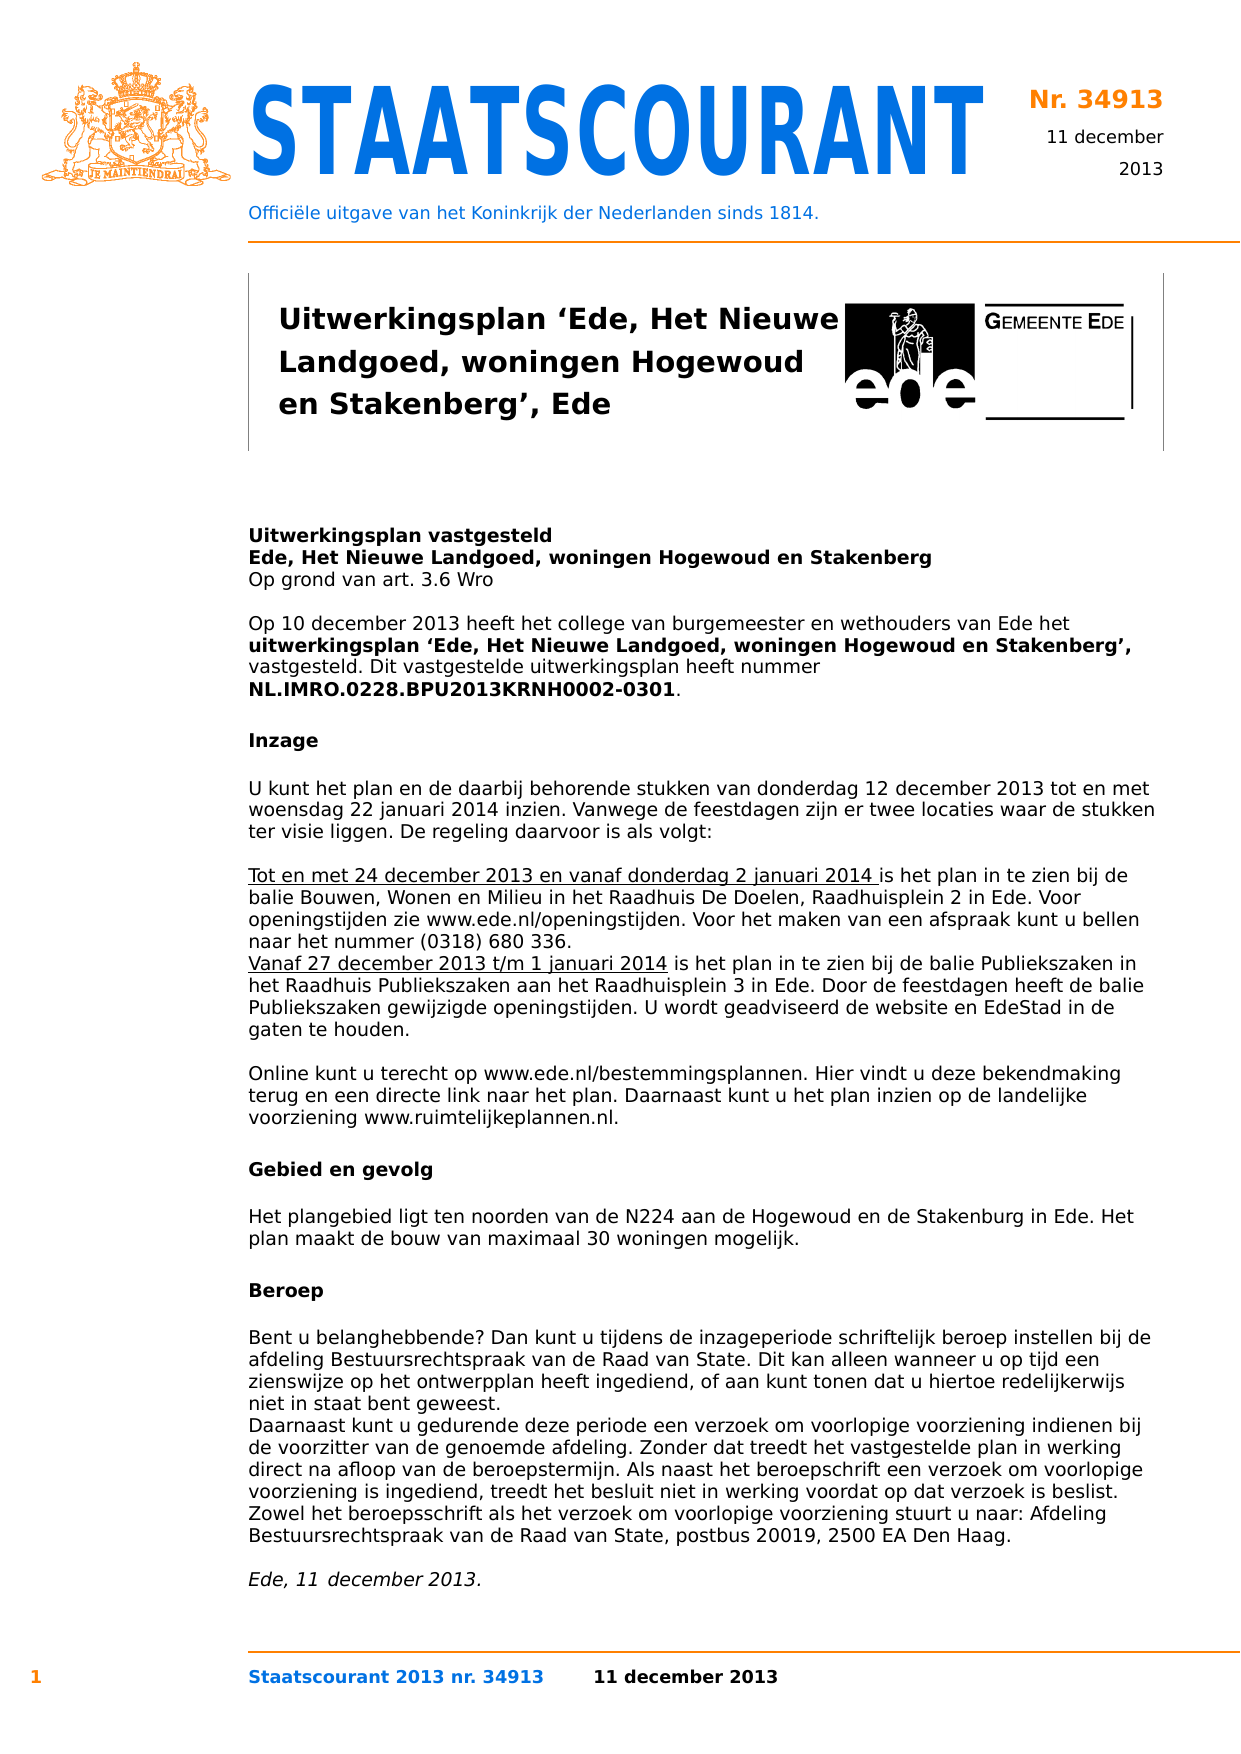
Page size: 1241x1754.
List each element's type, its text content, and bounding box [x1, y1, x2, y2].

subtitle Beroep [248, 1280, 1163, 1302]
text Bent u belanghebbende? Dan kunt u tijdens de inzageperiode schriftelijk beroep instellen bij de afdeling Bestuursrechtspraak van de Raad van State. Dit kan alleen wanneer u op tijd een zienswijze op het ontwerpplan heeft ingediend, of aan kunt tonen dat u hiertoe redelijkerwijs niet in staat bent geweest. [248, 1327, 1163, 1415]
text Het plangebied ligt ten noorden van de N224 aan de Hogewoud en de Stakenburg in Ede. Het plan maakt de bouw van maximaal 30 woningen mogelijk. [248, 1206, 1163, 1250]
text Zowel het beroepsschrift als het verzoek om voorlopige voorziening stuurt u naar: Afdeling Bestuursrechtspraak van de Raad van State, postbus 20019, 2500 EA Den Haag. [248, 1503, 1163, 1547]
text Op grond van art. 3.6 Wro [248, 569, 1163, 591]
text Ede, Het Nieuwe Landgoed, woningen Hogewoud en Stakenberg [248, 547, 1163, 569]
picture [844, 302, 1134, 421]
table_cell 11 december [998, 121, 1240, 153]
subtitle Uitwerkingsplan ‘Ede, Het Nieuwe Landgoed, woningen Hogewoud en Stakenberg’, Ede [249, 273, 1163, 451]
table_cell 2013 [998, 153, 1240, 203]
text Online kunt u terecht op www.ede.nl/bestemmingsplannen. Hier vindt u deze bekendmaking terug en een directe link naar het plan. Daarnaast kunt u het plan inzien op de landelijke voorziening www.ruimtelijkeplannen.nl. [248, 1063, 1163, 1129]
table_cell Officiële uitgave van het Koninkrijk der Nederlanden sinds 1814. [248, 203, 1240, 241]
text Uitwerkingsplan vastgesteld [248, 525, 1163, 547]
text Tot en met 24 december 2013 en vanaf donderdag 2 januari 2014 is het plan in te zien bij de balie Bouwen, Wonen en Milieu in het Raadhuis De Doelen, Raadhuisplein 2 in Ede. Voor openingstijden zie www.ede.nl/openingstijden. Voor het maken van een afspraak kunt u bellen naar het nummer (0318) 680 336. [248, 865, 1163, 953]
table_header Nr. 34913 [998, 62, 1240, 121]
subtitle Gebied en gevolg [248, 1159, 1163, 1181]
subtitle Inzage [248, 730, 1163, 752]
table_header STAATSCOURANT [248, 62, 998, 203]
picture [41, 62, 231, 186]
text U kunt het plan en de daarbij behorende stukken van donderdag 12 december 2013 tot en met woensdag 22 januari 2014 inzien. Vanwege de feestdagen zijn er twee locaties waar de stukken ter visie liggen. De regeling daarvoor is als volgt: [248, 777, 1163, 843]
text Ede, 11 december 2013. [248, 1568, 1163, 1590]
table_header [25, 62, 248, 241]
text Vanaf 27 december 2013 t/m 1 januari 2014 is het plan in te zien bij de balie Publiekszaken in het Raadhuis Publiekszaken aan het Raadhuisplein 3 in Ede. Door de feestdagen heeft de balie Publiekszaken gewijzigde openingstijden. U wordt geadviseerd de website en EdeStad in de gaten te houden. [248, 953, 1163, 1041]
text Op 10 december 2013 heeft het college van burgemeester en wethouders van Ede het uitwerkingsplan ‘Ede, Het Nieuwe Landgoed, woningen Hogewoud en Stakenberg’, vastgesteld. Dit vastgestelde uitwerkingsplan heeft nummer NL.IMRO.0228.BPU2013KRNH0002-0301. [248, 612, 1163, 700]
text Daarnaast kunt u gedurende deze periode een verzoek om voorlopige voorziening indienen bij de voorzitter van de genoemde afdeling. Zonder dat treedt het vastgestelde plan in werking direct na afloop van de beroepstermijn. Als naast het beroepschrift een verzoek om voorlopige voorziening is ingediend, treedt het besluit niet in werking voordat op dat verzoek is beslist. [248, 1415, 1163, 1503]
